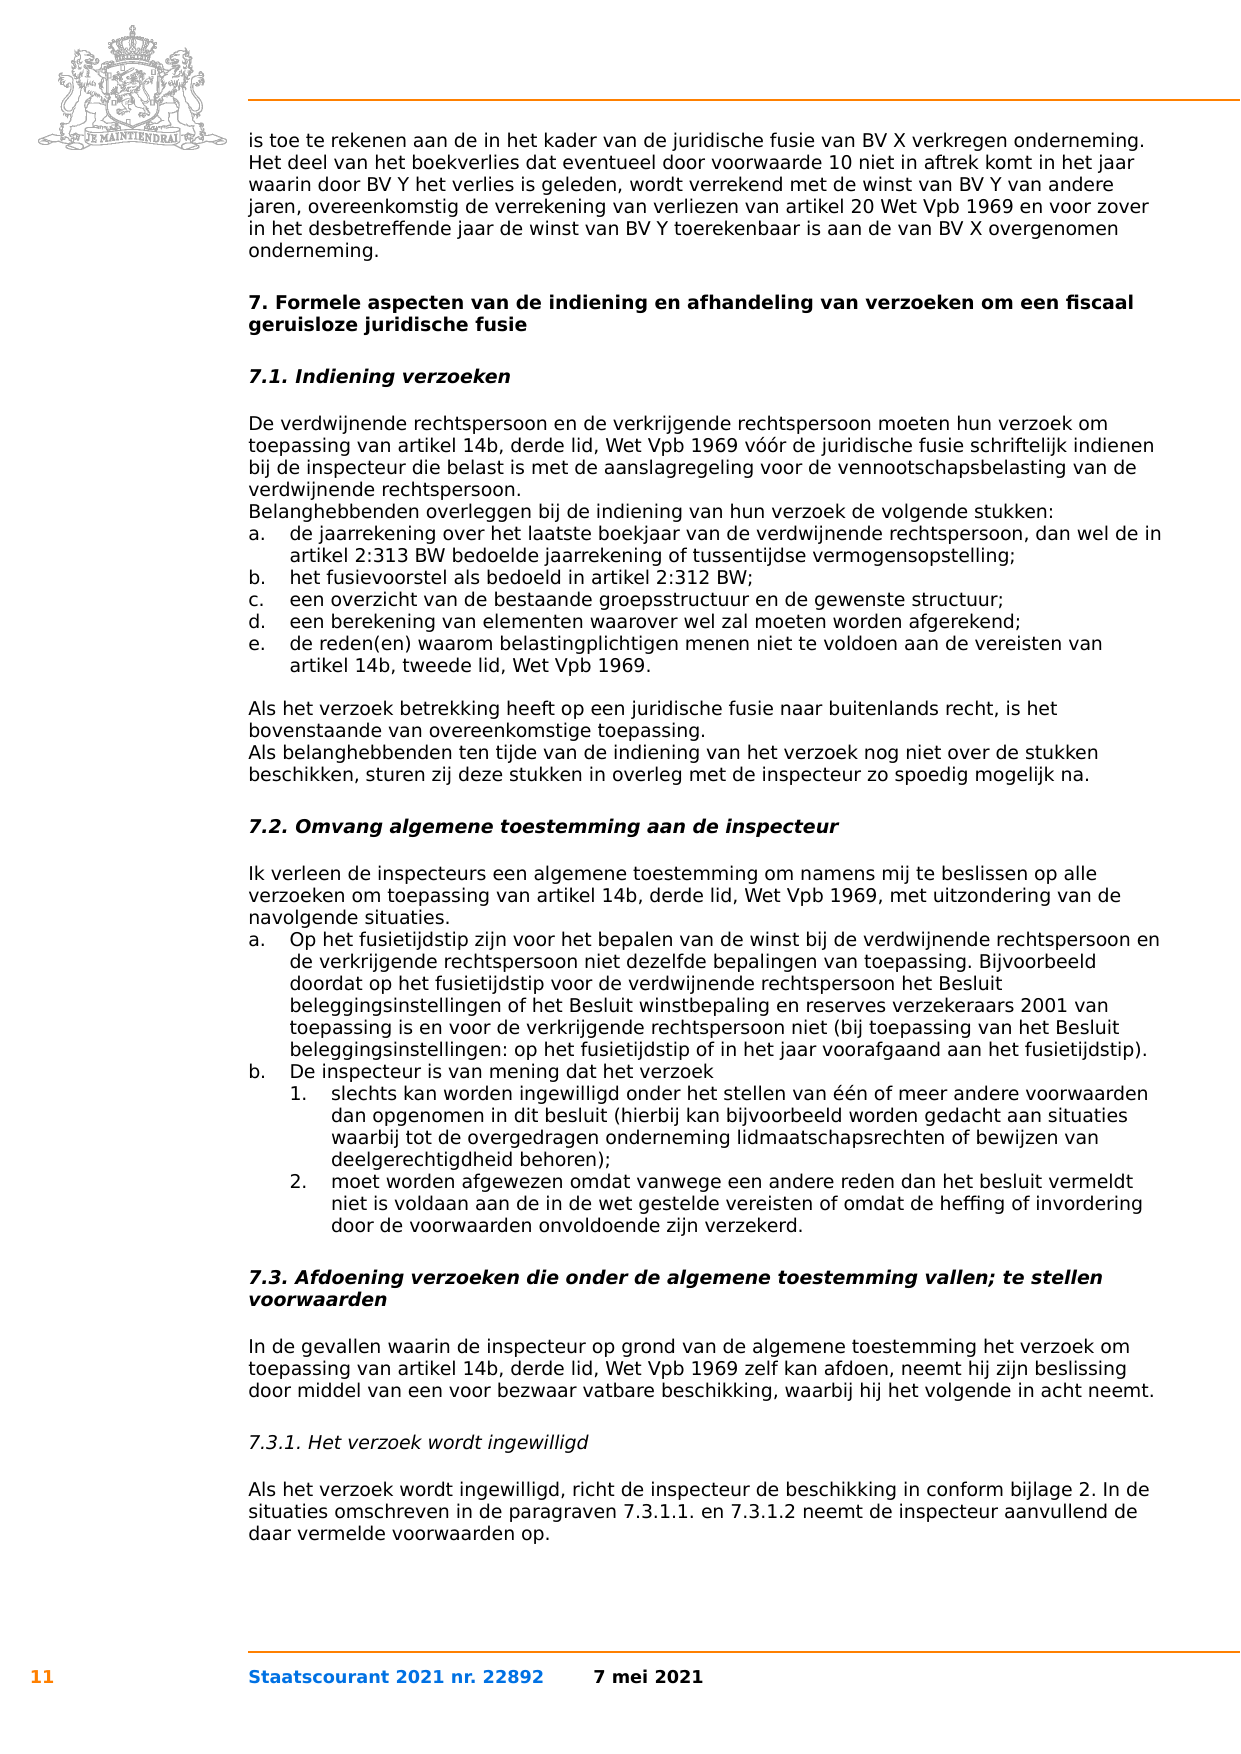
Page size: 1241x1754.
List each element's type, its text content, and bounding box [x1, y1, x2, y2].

text De verdwijnende rechtspersoon en de verkrijgende rechtspersoon moeten hun verzoek om toepassing van artikel 14b, derde lid, Wet Vpb 1969 vóór de juridische fusie schriftelijk indienen bij de inspecteur die belast is met de aanslagregeling voor de vennootschapsbelasting van de verdwijnende rechtspersoon. [248, 413, 1163, 501]
text a. de jaarrekening over het laatste boekjaar van de verdwijnende rechtspersoon, dan wel de in artikel 2:313 BW bedoelde jaarrekening of tussentijdse vermogensopstelling; [248, 523, 1163, 567]
subtitle 7.1. Indiening verzoeken [248, 366, 1163, 388]
text c. een overzicht van de bestaande groepsstructuur en de gewenste structuur; [248, 588, 1163, 611]
picture [38, 25, 227, 150]
text In de gevallen waarin de inspecteur op grond van de algemene toestemming het verzoek om toepassing van artikel 14b, derde lid, Wet Vpb 1969 zelf kan afdoen, neemt hij zijn beslissing door middel van een voor bezwaar vatbare beschikking, waarbij hij het volgende in acht neemt. [248, 1336, 1163, 1402]
text b. het fusievoorstel als bedoeld in artikel 2:312 BW; [248, 567, 1163, 588]
subtitle 7.3.1. Het verzoek wordt ingewilligd [248, 1432, 1163, 1454]
text b. De inspecteur is van mening dat het verzoek [248, 1061, 1163, 1083]
text Als het verzoek betrekking heeft op een juridische fusie naar buitenlands recht, is het bovenstaande van overeenkomstige toepassing. [248, 698, 1163, 742]
subtitle 7. Formele aspecten van de indiening en afhandeling van verzoeken om een fiscaal geruisloze juridische fusie [248, 292, 1163, 336]
text 1. slechts kan worden ingewilligd onder het stellen van één of meer andere voorwaarden dan opgenomen in dit besluit (hierbij kan bijvoorbeeld worden gedacht aan situaties waarbij tot de overgedragen onderneming lidmaatschapsrechten of bewijzen van deelgerechtigdheid behoren); [289, 1083, 1163, 1171]
text Als belanghebbenden ten tijde van de indiening van het verzoek nog niet over de stukken beschikken, sturen zij deze stukken in overleg met de inspecteur zo spoedig mogelijk na. [248, 742, 1163, 786]
text e. de reden(en) waarom belastingplichtigen menen niet te voldoen aan de vereisten van artikel 14b, tweede lid, Wet Vpb 1969. [248, 632, 1163, 676]
text a. Op het fusietijdstip zijn voor het bepalen van de winst bij de verdwijnende rechtspersoon en de verkrijgende rechtspersoon niet dezelfde bepalingen van toepassing. Bijvoorbeeld doordat op het fusietijdstip voor de verdwijnende rechtspersoon het Besluit beleggingsinstellingen of het Besluit winstbepaling en reserves verzekeraars 2001 van toepassing is en voor de verkrijgende rechtspersoon niet (bij toepassing van het Besluit beleggingsinstellingen: op het fusietijdstip of in het jaar voorafgaand aan het fusietijdstip). [248, 929, 1163, 1061]
text Belanghebbenden overleggen bij de indiening van hun verzoek de volgende stukken: [248, 501, 1163, 523]
text Ik verleen de inspecteurs een algemene toestemming om namens mij te beslissen op alle verzoeken om toepassing van artikel 14b, derde lid, Wet Vpb 1969, met uitzondering van de navolgende situaties. [248, 863, 1163, 929]
text 2. moet worden afgewezen omdat vanwege een andere reden dan het besluit vermeldt niet is voldaan aan de in de wet gestelde vereisten of omdat de heffing of invordering door de voorwaarden onvoldoende zijn verzekerd. [289, 1171, 1163, 1237]
subtitle 7.3. Afdoening verzoeken die onder de algemene toestemming vallen; te stellen voorwaarden [248, 1267, 1163, 1311]
text is toe te rekenen aan de in het kader van de juridische fusie van BV X verkregen onderneming. Het deel van het boekverlies dat eventueel door voorwaarde 10 niet in aftrek komt in het jaar waarin door BV Y het verlies is geleden, wordt verrekend met de winst van BV Y van andere jaren, overeenkomstig de verrekening van verliezen van artikel 20 Wet Vpb 1969 en voor zover in het desbetreffende jaar de winst van BV Y toerekenbaar is aan de van BV X overgenomen onderneming. [248, 130, 1163, 262]
text d. een berekening van elementen waarover wel zal moeten worden afgerekend; [248, 611, 1163, 632]
subtitle 7.2. Omvang algemene toestemming aan de inspecteur [248, 816, 1163, 838]
text Als het verzoek wordt ingewilligd, richt de inspecteur de beschikking in conform bijlage 2. In de situaties omschreven in de paragraven 7.3.1.1. en 7.3.1.2 neemt de inspecteur aanvullend de daar vermelde voorwaarden op. [248, 1479, 1163, 1545]
